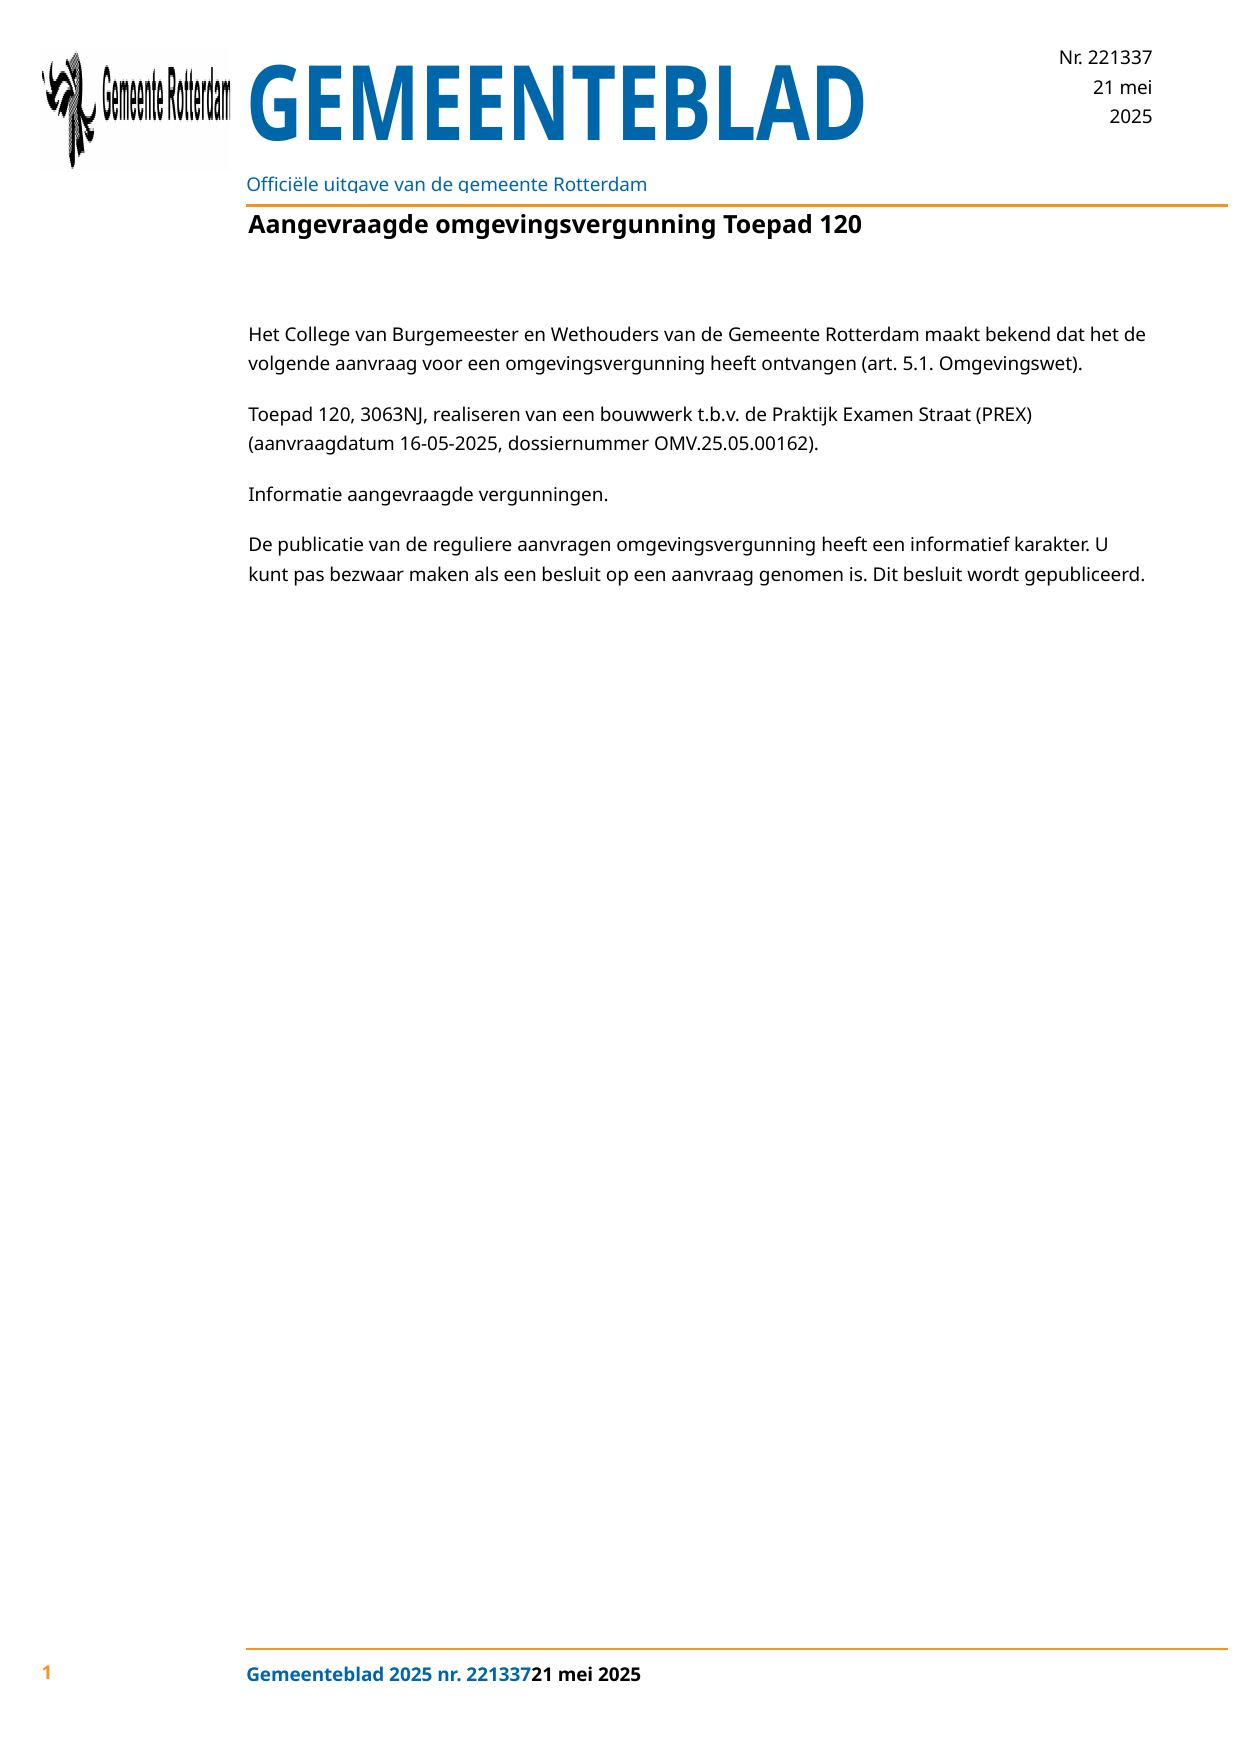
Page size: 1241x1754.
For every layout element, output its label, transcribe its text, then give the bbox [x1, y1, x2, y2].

text Informatie aangevraagde vergunningen. [248, 481, 1152, 506]
text Aangevraagde omgevingsvergunning Toepad 120 [248, 207, 1152, 241]
text Toepad 120, 3063NJ, realiseren van een bouwwerk t.b.v. de Praktijk Examen Straat (PREX) (aanvraagdatum 16-05-2025, dossiernummer OMV.25.05.00162). [248, 401, 1152, 456]
text De publicatie van de reguliere aanvragen omgevingsvergunning heeft een informatief karakter. U kunt pas bezwaar maken als een besluit op een aanvraag genomen is. Dit besluit wordt gepubliceerd. [248, 531, 1152, 586]
picture [41, 47, 231, 172]
text Het College van Burgemeester en Wethouders van de Gemeente Rotterdam maakt bekend dat het de volgende aanvraag voor een omgevingsvergunning heeft ontvangen (art. 5.1. Omgevingswet). [248, 321, 1152, 376]
